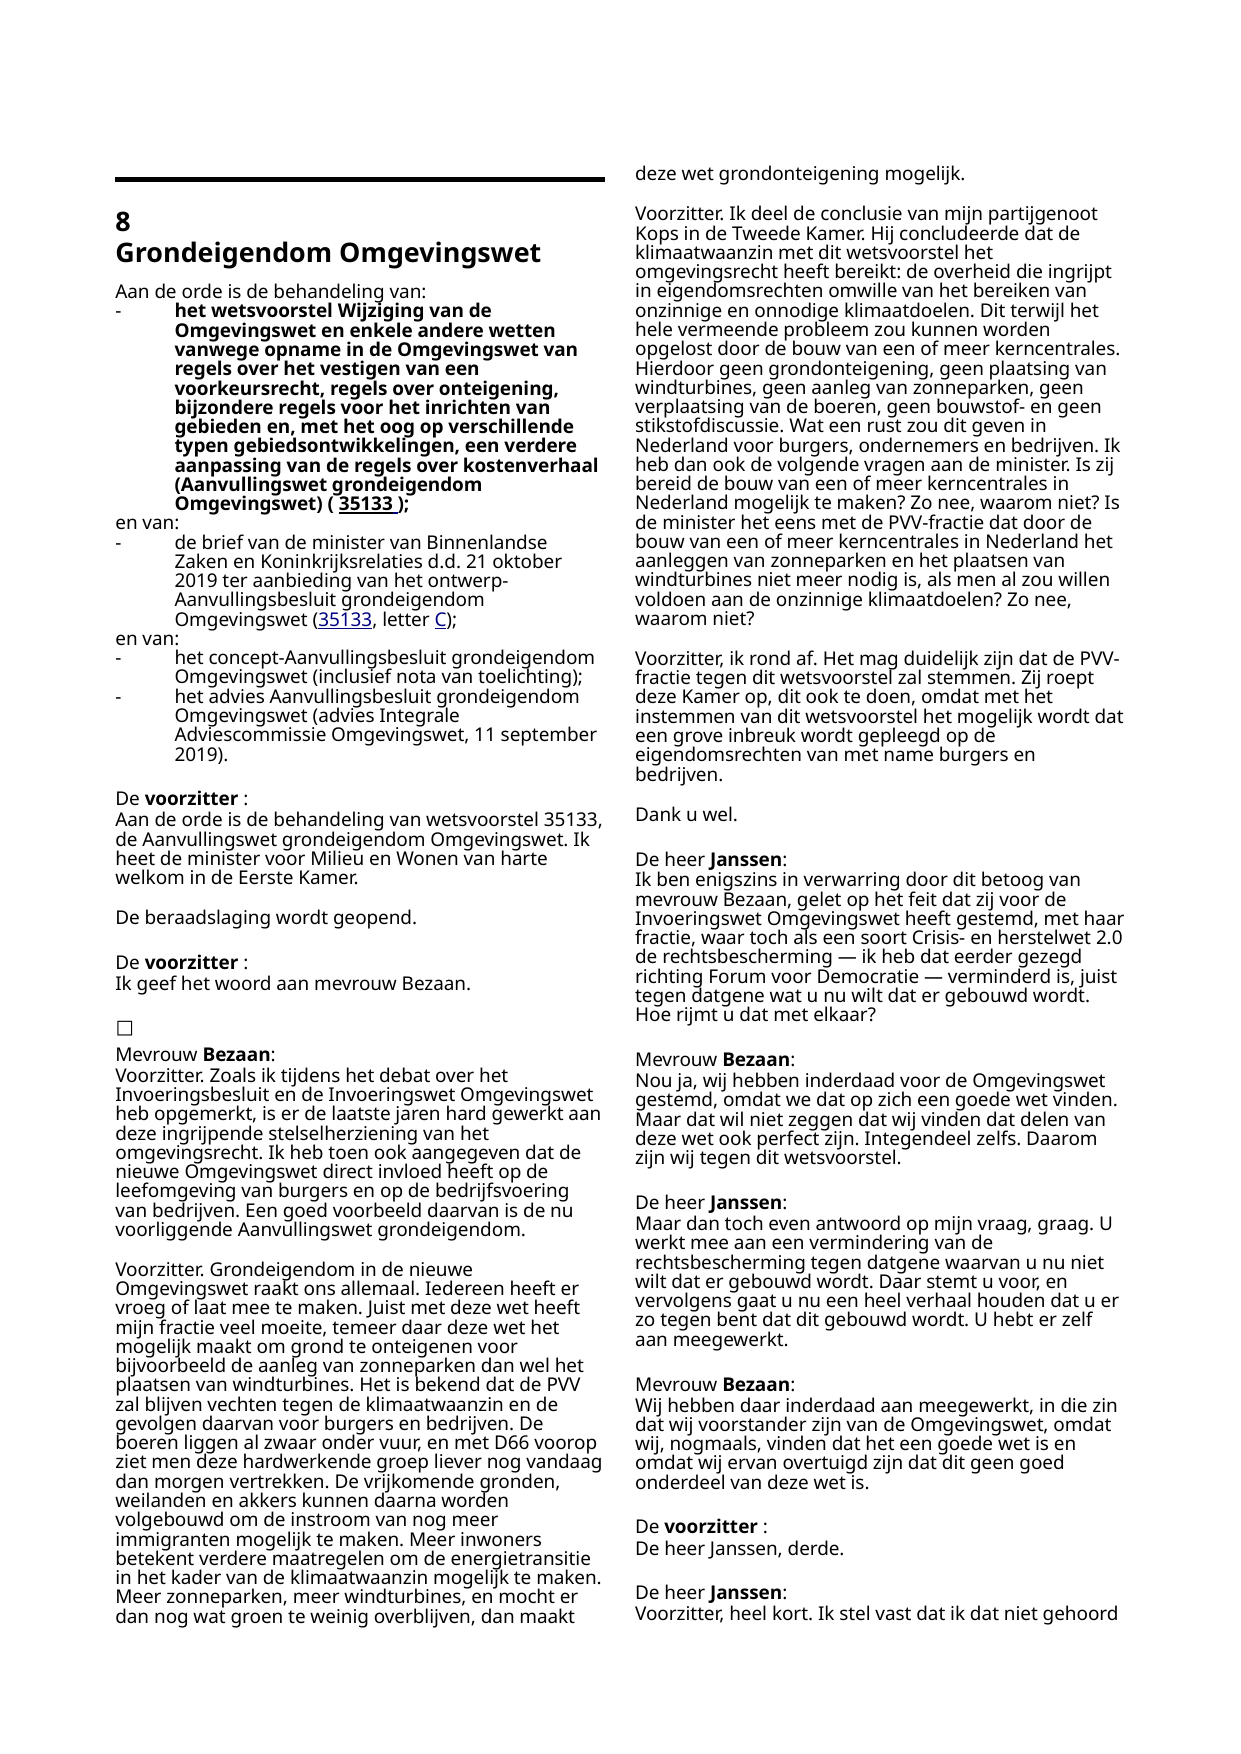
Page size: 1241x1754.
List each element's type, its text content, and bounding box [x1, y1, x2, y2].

text Mevrouw Bezaan: [115, 1041, 605, 1067]
text Dank u wel. [635, 806, 1125, 825]
text De voorzitter : [115, 949, 605, 975]
text De heer Janssen, derde. [635, 1539, 1125, 1559]
text Wij hebben daar inderdaad aan meegewerkt, in die zin dat wij voorstander zijn van de Omgevingswet, omdat wij, nogmaals, vinden dat het een goede wet is en omdat wij ervan overtuigd zijn dat dit geen goed onderdeel van deze wet is. [635, 1397, 1125, 1493]
list het advies Aanvullingsbesluit grondeigendom Omgevingswet (advies Integrale Adviescommissie Omgevingswet, 11 september 2019). [115, 688, 605, 765]
text Voorzitter, ik rond af. Het mag duidelijk zijn dat de PVV-fractie tegen dit wetsvoorstel zal stemmen. Zij roept deze Kamer op, dit ook te doen, omdat met het instemmen van dit wetsvoorstel het mogelijk wordt dat een grove inbreuk wordt gepleegd op de eigendomsrechten van met name burgers en bedrijven. [635, 650, 1125, 785]
text Mevrouw Bezaan: [635, 1371, 1125, 1397]
text Aan de orde is de behandeling van: [115, 283, 605, 302]
text deze wet grondonteigening mogelijk. [635, 165, 1125, 184]
list het concept-Aanvullingsbesluit grondeigendom Omgevingswet (inclusief nota van toelichting); [115, 649, 605, 688]
text De heer Janssen: [635, 1579, 1125, 1605]
text De heer Janssen: [635, 846, 1125, 871]
list de brief van de minister van Binnenlandse Zaken en Koninkrijksrelaties d.d. 21 oktober 2019 ter aanbieding van het ontwerp-Aanvullingsbesluit grondeigendom Omgevingswet (35133, letter C); [115, 534, 605, 630]
text Ik ben enigszins in verwarring door dit betoog van mevrouw Bezaan, gelet op het feit dat zij voor de Invoeringswet Omgevingswet heeft gestemd, met haar fractie, waar toch als een soort Crisis- en herstelwet 2.0 de rechtsbescherming — ik heb dat eerder gezegd richting Forum voor Democratie — verminderd is, juist tegen datgene wat u nu wilt dat er gebouwd wordt. Hoe rijmt u dat met elkaar? [635, 871, 1125, 1026]
text Aan de orde is de behandeling van wetsvoorstel 35133, de Aanvullingswet grondeigendom Omgevingswet. Ik heet de minister voor Milieu en Wonen van harte welkom in de Eerste Kamer. [115, 811, 605, 888]
text De beraadslaging wordt geopend. [115, 909, 605, 928]
text Grondeigendom Omgevingswet [115, 239, 605, 283]
text Nou ja, wij hebben inderdaad voor de Omgevingswet gestemd, omdat we dat op zich een goede wet vinden. Maar dat wil niet zeggen dat wij vinden dat delen van deze wet ook perfect zijn. Integendeel zelfs. Daarom zijn wij tegen dit wetsvoorstel. [635, 1072, 1125, 1168]
text Voorzitter, heel kort. Ik stel vast dat ik dat niet gehoord [635, 1605, 1125, 1624]
text De heer Janssen: [635, 1189, 1125, 1215]
list het wetsvoorstel Wijziging van de Omgevingswet en enkele andere wetten vanwege opname in de Omgevingswet van regels over het vestigen van een voorkeursrecht, regels over onteigening, bijzondere regels voor het inrichten van gebieden en, met het oog op verschillende typen gebiedsontwikkelingen, een verdere aanpassing van de regels over kostenverhaal (Aanvullingswet grondeigendom Omgevingswet) ( 35133 ); [115, 302, 605, 514]
text De voorzitter : [635, 1514, 1125, 1539]
text Mevrouw Bezaan: [635, 1046, 1125, 1072]
text ⬜ [115, 1015, 605, 1041]
text Voorzitter. Grondeigendom in de nieuwe Omgevingswet raakt ons allemaal. Iedereen heeft er vroeg of laat mee te maken. Juist met deze wet heeft mijn fractie veel moeite, temeer daar deze wet het mogelijk maakt om grond te onteigenen voor bijvoorbeeld de aanleg van zonneparken dan wel het plaatsen van windturbines. Het is bekend dat de PVV zal blijven vechten tegen de klimaatwaanzin en de gevolgen daarvan voor burgers en bedrijven. De boeren liggen al zwaar onder vuur, en met D66 voorop ziet men deze hardwerkende groep liever nog vandaag dan morgen vertrekken. De vrijkomende gronden, weilanden en akkers kunnen daarna worden volgebouwd om de instroom van nog meer immigranten mogelijk te maken. Meer inwoners betekent verdere maatregelen om de energietransitie in het kader van de klimaatwaanzin mogelijk te maken. Meer zonneparken, meer windturbines, en mocht er dan nog wat groen te weinig overblijven, dan maakt [115, 1261, 605, 1627]
text Voorzitter. Zoals ik tijdens het debat over het Invoeringsbesluit en de Invoeringswet Omgevingswet heb opgemerkt, is er de laatste jaren hard gewerkt aan deze ingrijpende stelselherziening van het omgevingsrecht. Ik heb toen ook aangegeven dat de nieuwe Omgevingswet direct invloed heeft op de leefomgeving van burgers en op de bedrijfsvoering van bedrijven. Een goed voorbeeld daarvan is de nu voorliggende Aanvullingswet grondeigendom. [115, 1067, 605, 1240]
text 8 [115, 203, 605, 239]
text en van: [115, 630, 605, 649]
text en van: [115, 514, 605, 534]
text Ik geef het woord aan mevrouw Bezaan. [115, 975, 605, 994]
text De voorzitter : [115, 786, 605, 811]
text Voorzitter. Ik deel de conclusie van mijn partijgenoot Kops in de Tweede Kamer. Hij concludeerde dat de klimaatwaanzin met dit wetsvoorstel het omgevingsrecht heeft bereikt: de overheid die ingrijpt in eigendomsrechten omwille van het bereiken van onzinnige en onnodige klimaatdoelen. Dit terwijl het hele vermeende probleem zou kunnen worden opgelost door de bouw van een of meer kerncentrales. Hierdoor geen grondonteigening, geen plaatsing van windturbines, geen aanleg van zonneparken, geen verplaatsing van de boeren, geen bouwstof- en geen stikstofdiscussie. Wat een rust zou dit geven in Nederland voor burgers, ondernemers en bedrijven. Ik heb dan ook de volgende vragen aan de minister. Is zij bereid de bouw van een of meer kerncentrales in Nederland mogelijk te maken? Zo nee, waarom niet? Is de minister het eens met de PVV-fractie dat door de bouw van een of meer kerncentrales in Nederland het aanleggen van zonneparken en het plaatsen van windturbines niet meer nodig is, als men al zou willen voldoen aan de onzinnige klimaatdoelen? Zo nee, waarom niet? [635, 205, 1125, 629]
text Maar dan toch even antwoord op mijn vraag, graag. U werkt mee aan een vermindering van de rechtsbescherming tegen datgene waarvan u nu niet wilt dat er gebouwd wordt. Daar stemt u voor, en vervolgens gaat u nu een heel verhaal houden dat u er zo tegen bent dat dit gebouwd wordt. U hebt er zelf aan meegewerkt. [635, 1215, 1125, 1350]
